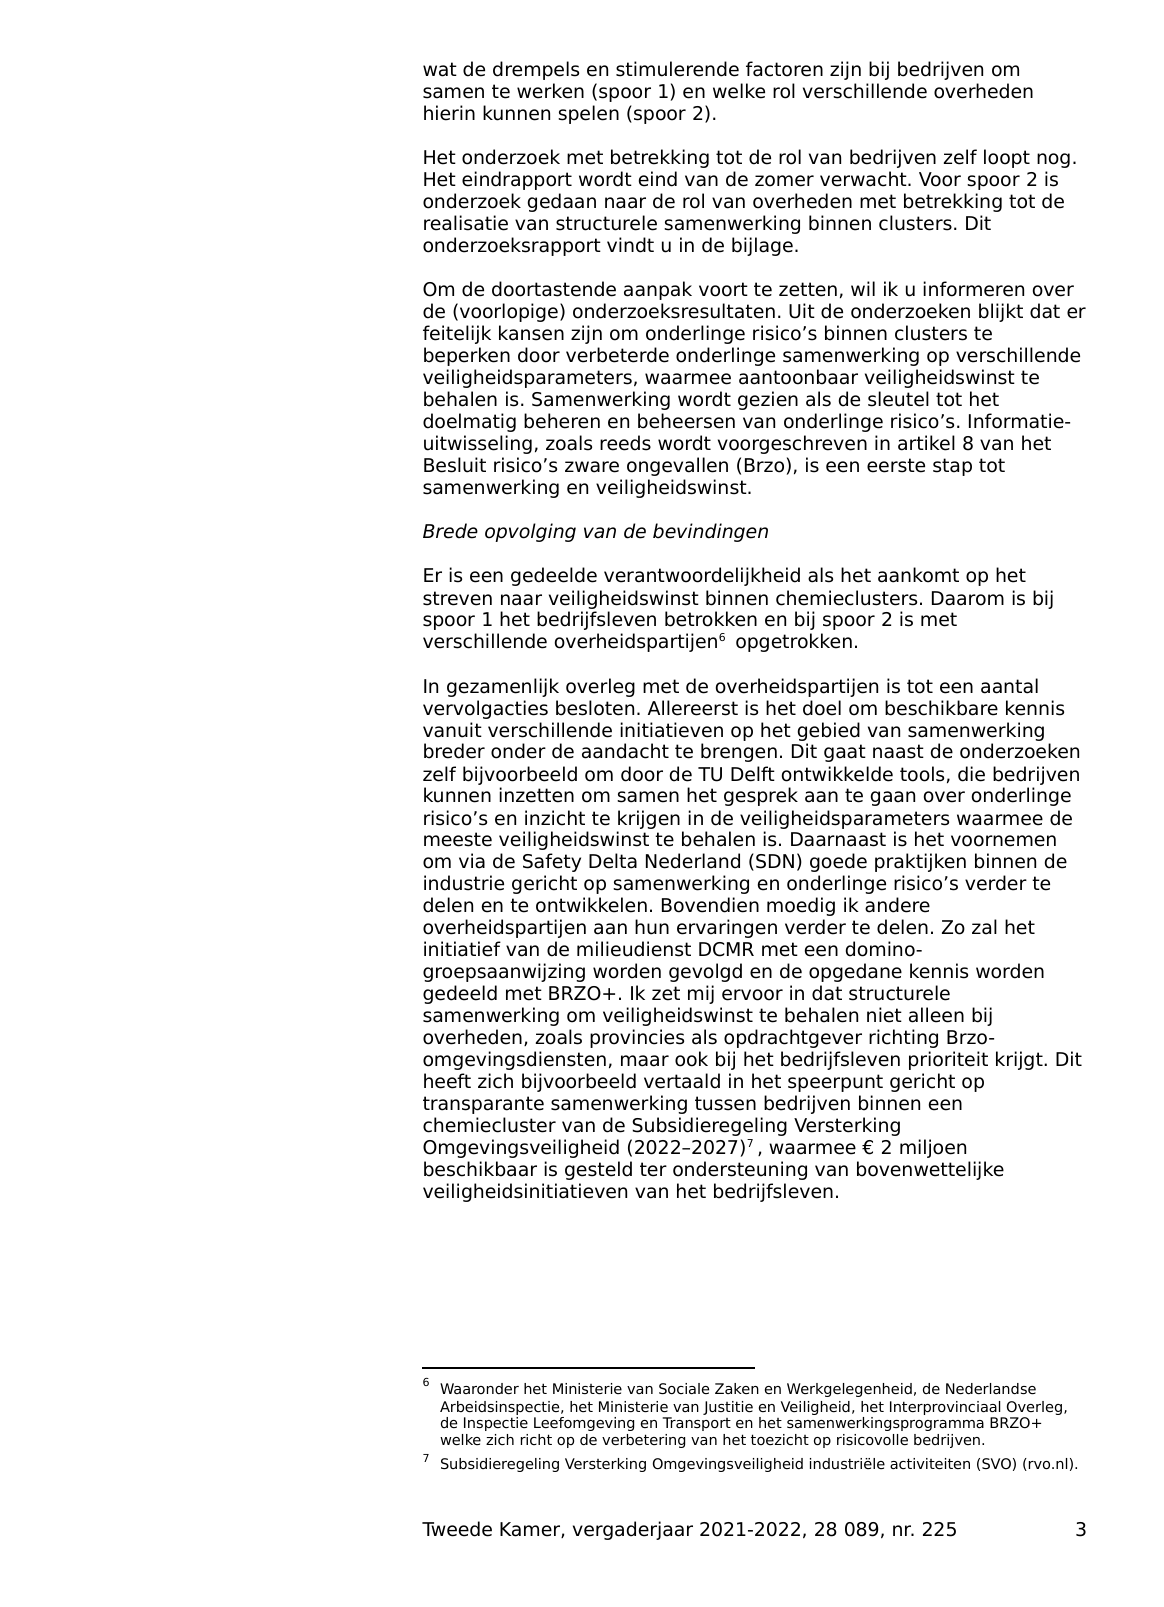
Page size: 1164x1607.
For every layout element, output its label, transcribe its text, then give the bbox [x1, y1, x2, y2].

text Het onderzoek met betrekking tot de rol van bedrijven zelf loopt nog. Het eindrapport wordt eind van de zomer verwacht. Voor spoor 2 is onderzoek gedaan naar de rol van overheden met betrekking tot de realisatie van structurele samenwerking binnen clusters. Dit onderzoeksrapport vindt u in de bijlage. [422, 147, 1087, 257]
text Er is een gedeelde verantwoordelijkheid als het aankomt op het streven naar veiligheidswinst binnen chemieclusters. Daarom is bij spoor 1 het bedrijfsleven betrokken en bij spoor 2 is met verschillende overheidspartijen opgetrokken. [422, 565, 1087, 653]
text In gezamenlijk overleg met de overheidspartijen is tot een aantal vervolgacties besloten. Allereerst is het doel om beschikbare kennis vanuit verschillende initiatieven op het gebied van samenwerking breder onder de aandacht te brengen. Dit gaat naast de onderzoeken zelf bijvoorbeeld om door de TU Delft ontwikkelde tools, die bedrijven kunnen inzetten om samen het gesprek aan te gaan over onderlinge risico’s en inzicht te krijgen in de veiligheidsparameters waarmee de meeste veiligheidswinst te behalen is. Daarnaast is het voornemen om via de Safety Delta Nederland (SDN) goede praktijken binnen de industrie gericht op samenwerking en onderlinge risico’s verder te delen en te ontwikkelen. Bovendien moedig ik andere overheidspartijen aan hun ervaringen verder te delen. Zo zal het initiatief van de milieudienst DCMR met een domino-groepsaanwijzing worden gevolgd en de opgedane kennis worden gedeeld met BRZO+. Ik zet mij ervoor in dat structurele samenwerking om veiligheidswinst te behalen niet alleen bij overheden, zoals provincies als opdrachtgever richting Brzo-omgevingsdiensten, maar ook bij het bedrijfsleven prioriteit krijgt. Dit heeft zich bijvoorbeeld vertaald in het speerpunt gericht op transparante samenwerking tussen bedrijven binnen een chemiecluster van de Subsidieregeling Versterking Omgevingsveiligheid (2022–2027), waarmee € 2 miljoen beschikbaar is gesteld ter ondersteuning van bovenwettelijke veiligheidsinitiatieven van het bedrijfsleven. [422, 676, 1087, 1203]
subtitle Brede opvolging van de bevindingen [422, 521, 1087, 543]
text wat de drempels en stimulerende factoren zijn bij bedrijven om samen te werken (spoor 1) en welke rol verschillende overheden hierin kunnen spelen (spoor 2). [422, 59, 1087, 125]
text Subsidieregeling Versterking Omgevingsveiligheid industriële activiteiten (SVO) (rvo.nl). [422, 1452, 1087, 1474]
text Om de doortastende aanpak voort te zetten, wil ik u informeren over de (voorlopige) onderzoeksresultaten. Uit de onderzoeken blijkt dat er feitelijk kansen zijn om onderlinge risico’s binnen clusters te beperken door verbeterde onderlinge samenwerking op verschillende veiligheidsparameters, waarmee aantoonbaar veiligheidswinst te behalen is. Samenwerking wordt gezien als de sleutel tot het doelmatig beheren en beheersen van onderlinge risico’s. Informatie-uitwisseling, zoals reeds wordt voorgeschreven in artikel 8 van het Besluit risico’s zware ongevallen (Brzo), is een eerste stap tot samenwerking en veiligheidswinst. [422, 279, 1087, 499]
text Waaronder het Ministerie van Sociale Zaken en Werkgelegenheid, de Nederlandse Arbeidsinspectie, het Ministerie van Justitie en Veiligheid, het Interprovinciaal Overleg, de Inspectie Leefomgeving en Transport en het samenwerkingsprogramma BRZO+ welke zich richt op de verbetering van het toezicht op risicovolle bedrijven. [422, 1377, 1087, 1449]
